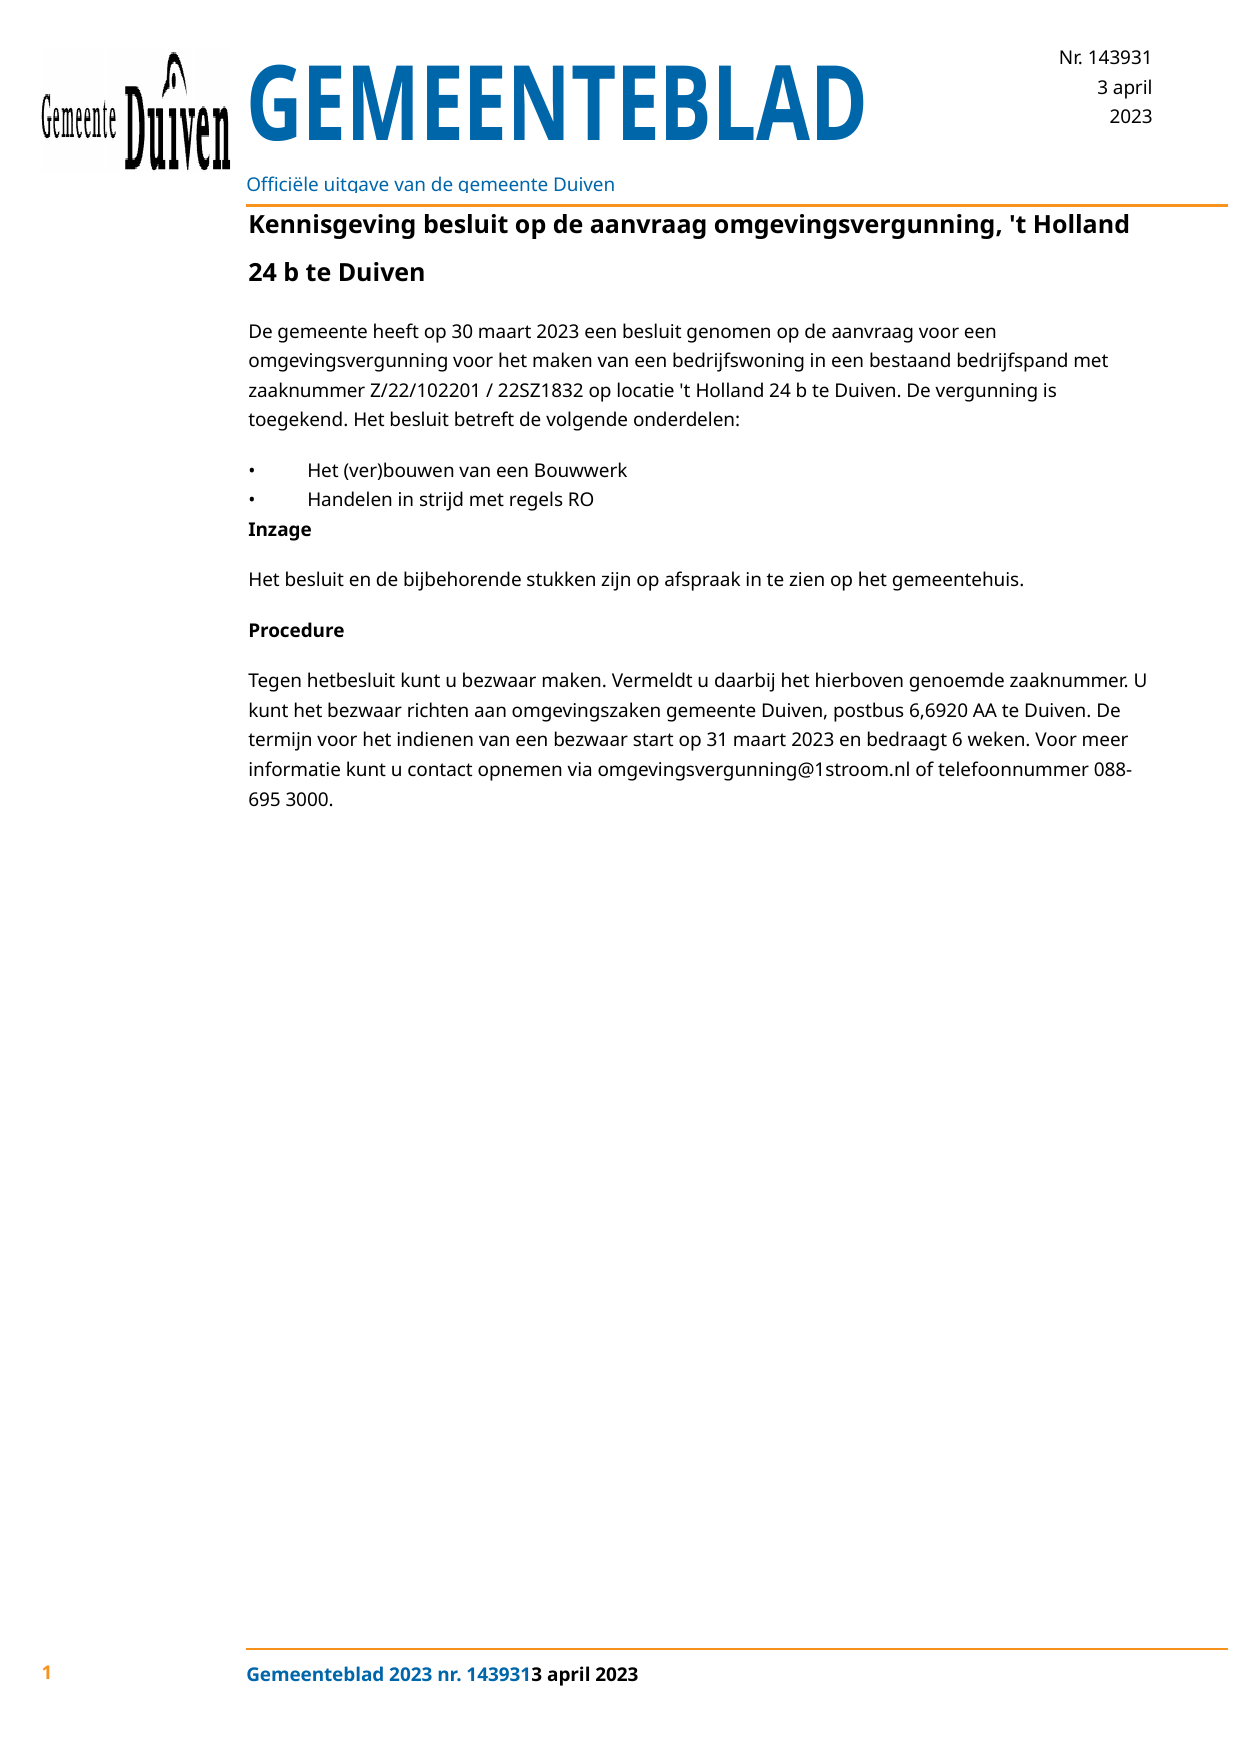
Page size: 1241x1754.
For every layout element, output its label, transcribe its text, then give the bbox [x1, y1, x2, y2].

text Tegen hetbesluit kunt u bezwaar maken. Vermeldt u daarbij het hierboven genoemde zaaknummer. U kunt het bezwaar richten aan omgevingszaken gemeente Duiven, postbus 6,6920 AA te Duiven. De termijn voor het indienen van een bezwaar start op 31 maart 2023 en bedraagt 6 weken. Voor meer informatie kunt u contact opnemen via omgevingsvergunning@1stroom.nl of telefoonnummer 088-695 3000. [248, 667, 1152, 812]
text Inzage [248, 516, 1152, 542]
list Handelen in strijd met regels RO [248, 487, 1152, 512]
text Het besluit en de bijbehorende stukken zijn op afspraak in te zien op het gemeentehuis. [248, 567, 1152, 592]
text Procedure [248, 617, 1152, 643]
picture [41, 47, 231, 172]
text De gemeente heeft op 30 maart 2023 een besluit genomen op de aanvraag voor een omgevingsvergunning voor het maken van een bedrijfswoning in een bestaand bedrijfspand met zaaknummer Z/22/102201 / 22SZ1832 op locatie 't Holland 24 b te Duiven. De vergunning is toegekend. Het besluit betreft de volgende onderdelen: [248, 318, 1152, 432]
list Het (ver)bouwen van een Bouwwerk [248, 457, 1152, 483]
text Kennisgeving besluit op de aanvraag omgevingsvergunning, 't Holland 24 b te Duiven [248, 207, 1152, 288]
